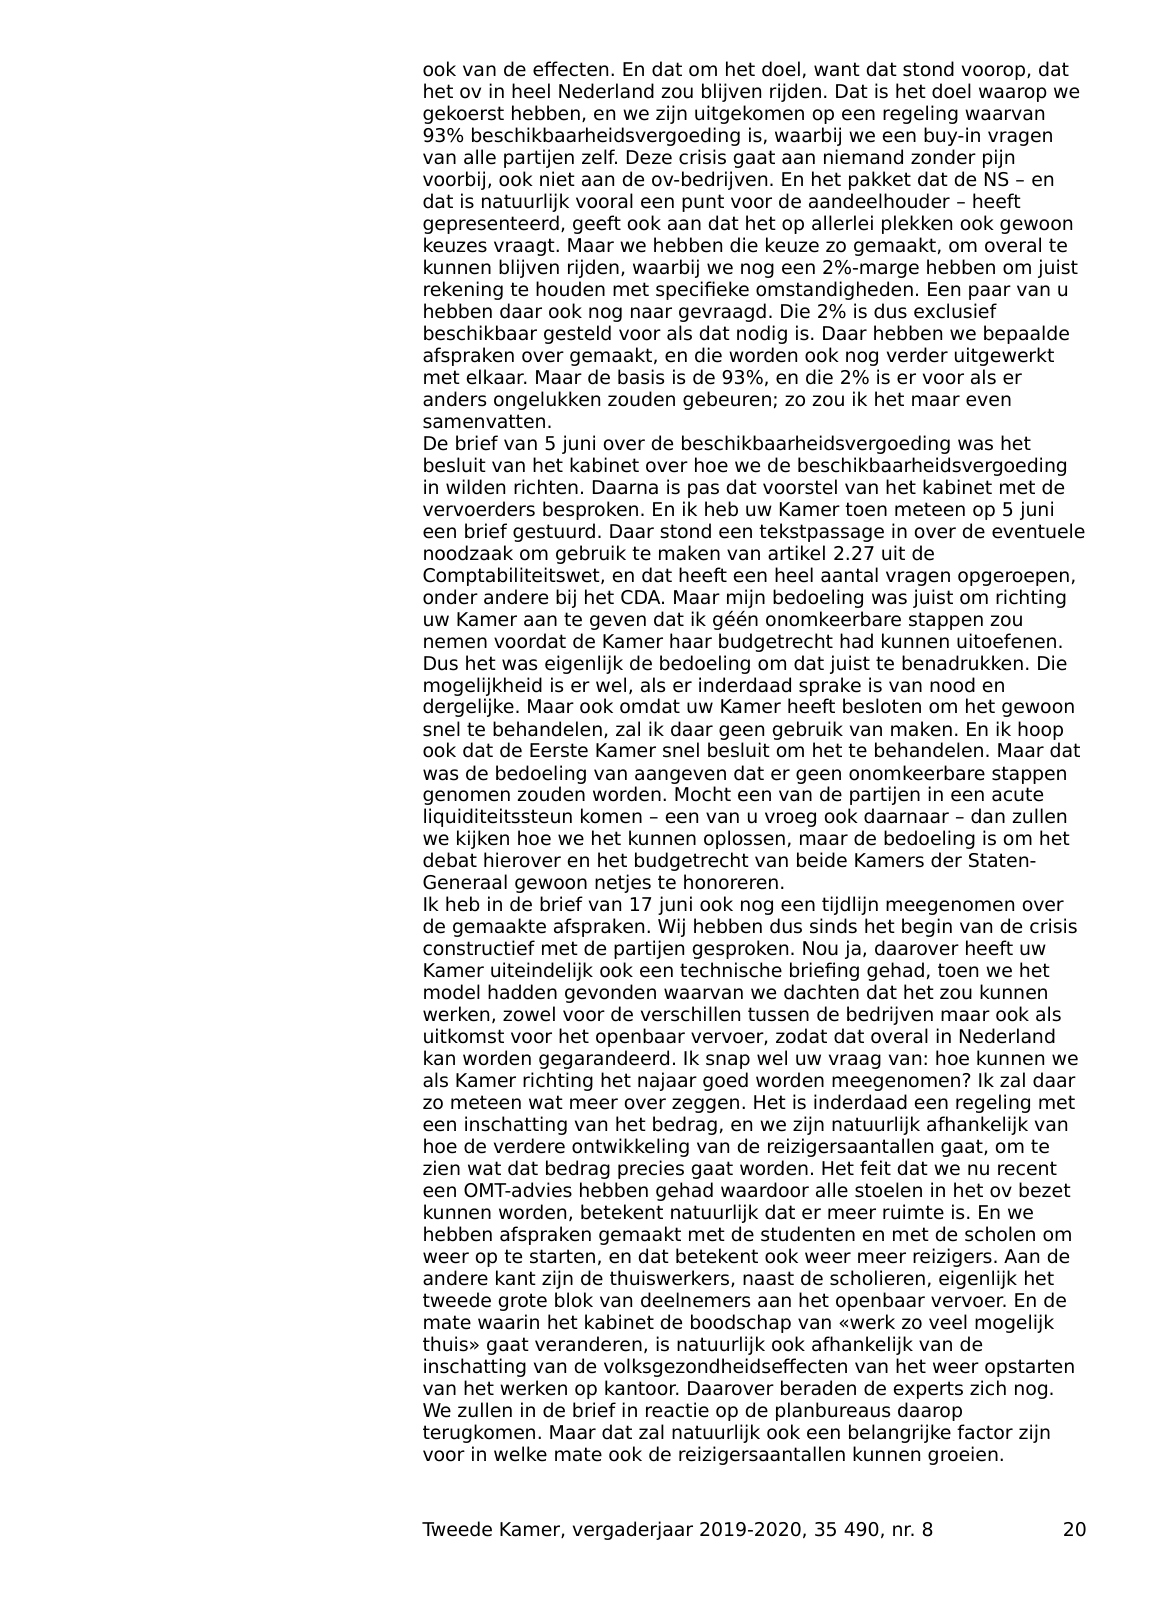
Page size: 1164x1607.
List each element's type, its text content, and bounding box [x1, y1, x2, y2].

text Ik heb in de brief van 17 juni ook nog een tijdlijn meegenomen over de gemaakte afspraken. Wij hebben dus sinds het begin van de crisis constructief met de partijen gesproken. Nou ja, daarover heeft uw Kamer uiteindelijk ook een technische briefing gehad, toen we het model hadden gevonden waarvan we dachten dat het zou kunnen werken, zowel voor de verschillen tussen de bedrijven maar ook als uitkomst voor het openbaar vervoer, zodat dat overal in Nederland kan worden gegarandeerd. Ik snap wel uw vraag van: hoe kunnen we als Kamer richting het najaar goed worden meegenomen? Ik zal daar zo meteen wat meer over zeggen. Het is inderdaad een regeling met een inschatting van het bedrag, en we zijn natuurlijk afhankelijk van hoe de verdere ontwikkeling van de reizigersaantallen gaat, om te zien wat dat bedrag precies gaat worden. Het feit dat we nu recent een OMT-advies hebben gehad waardoor alle stoelen in het ov bezet kunnen worden, betekent natuurlijk dat er meer ruimte is. En we hebben afspraken gemaakt met de studenten en met de scholen om weer op te starten, en dat betekent ook weer meer reizigers. Aan de andere kant zijn de thuiswerkers, naast de scholieren, eigenlijk het tweede grote blok van deelnemers aan het openbaar vervoer. En de mate waarin het kabinet de boodschap van «werk zo veel mogelijk thuis» gaat veranderen, is natuurlijk ook afhankelijk van de inschatting van de volksgezondheidseffecten van het weer opstarten van het werken op kantoor. Daarover beraden de experts zich nog. We zullen in de brief in reactie op de planbureaus daarop terugkomen. Maar dat zal natuurlijk ook een belangrijke factor zijn voor in welke mate ook de reizigersaantallen kunnen groeien. [422, 894, 1087, 1466]
text De brief van 5 juni over de beschikbaarheidsvergoeding was het besluit van het kabinet over hoe we de beschikbaarheidsvergoeding in wilden richten. Daarna is pas dat voorstel van het kabinet met de vervoerders besproken. En ik heb uw Kamer toen meteen op 5 juni een brief gestuurd. Daar stond een tekstpassage in over de eventuele noodzaak om gebruik te maken van artikel 2.27 uit de Comptabiliteitswet, en dat heeft een heel aantal vragen opgeroepen, onder andere bij het CDA. Maar mijn bedoeling was juist om richting uw Kamer aan te geven dat ik géén onomkeerbare stappen zou nemen voordat de Kamer haar budgetrecht had kunnen uitoefenen. Dus het was eigenlijk de bedoeling om dat juist te benadrukken. Die mogelijkheid is er wel, als er inderdaad sprake is van nood en dergelijke. Maar ook omdat uw Kamer heeft besloten om het gewoon snel te behandelen, zal ik daar geen gebruik van maken. En ik hoop ook dat de Eerste Kamer snel besluit om het te behandelen. Maar dat was de bedoeling van aangeven dat er geen onomkeerbare stappen genomen zouden worden. Mocht een van de partijen in een acute liquiditeitssteun komen – een van u vroeg ook daarnaar – dan zullen we kijken hoe we het kunnen oplossen, maar de bedoeling is om het debat hierover en het budgetrecht van beide Kamers der Staten-Generaal gewoon netjes te honoreren. [422, 433, 1087, 894]
text ook van de effecten. En dat om het doel, want dat stond voorop, dat het ov in heel Nederland zou blijven rijden. Dat is het doel waarop we gekoerst hebben, en we zijn uitgekomen op een regeling waarvan 93% beschikbaarheidsvergoeding is, waarbij we een buy-in vragen van alle partijen zelf. Deze crisis gaat aan niemand zonder pijn voorbij, ook niet aan de ov-bedrijven. En het pakket dat de NS – en dat is natuurlijk vooral een punt voor de aandeelhouder – heeft gepresenteerd, geeft ook aan dat het op allerlei plekken ook gewoon keuzes vraagt. Maar we hebben die keuze zo gemaakt, om overal te kunnen blijven rijden, waarbij we nog een 2%-marge hebben om juist rekening te houden met specifieke omstandigheden. Een paar van u hebben daar ook nog naar gevraagd. Die 2% is dus exclusief beschikbaar gesteld voor als dat nodig is. Daar hebben we bepaalde afspraken over gemaakt, en die worden ook nog verder uitgewerkt met elkaar. Maar de basis is de 93%, en die 2% is er voor als er anders ongelukken zouden gebeuren; zo zou ik het maar even samenvatten. [422, 59, 1087, 433]
